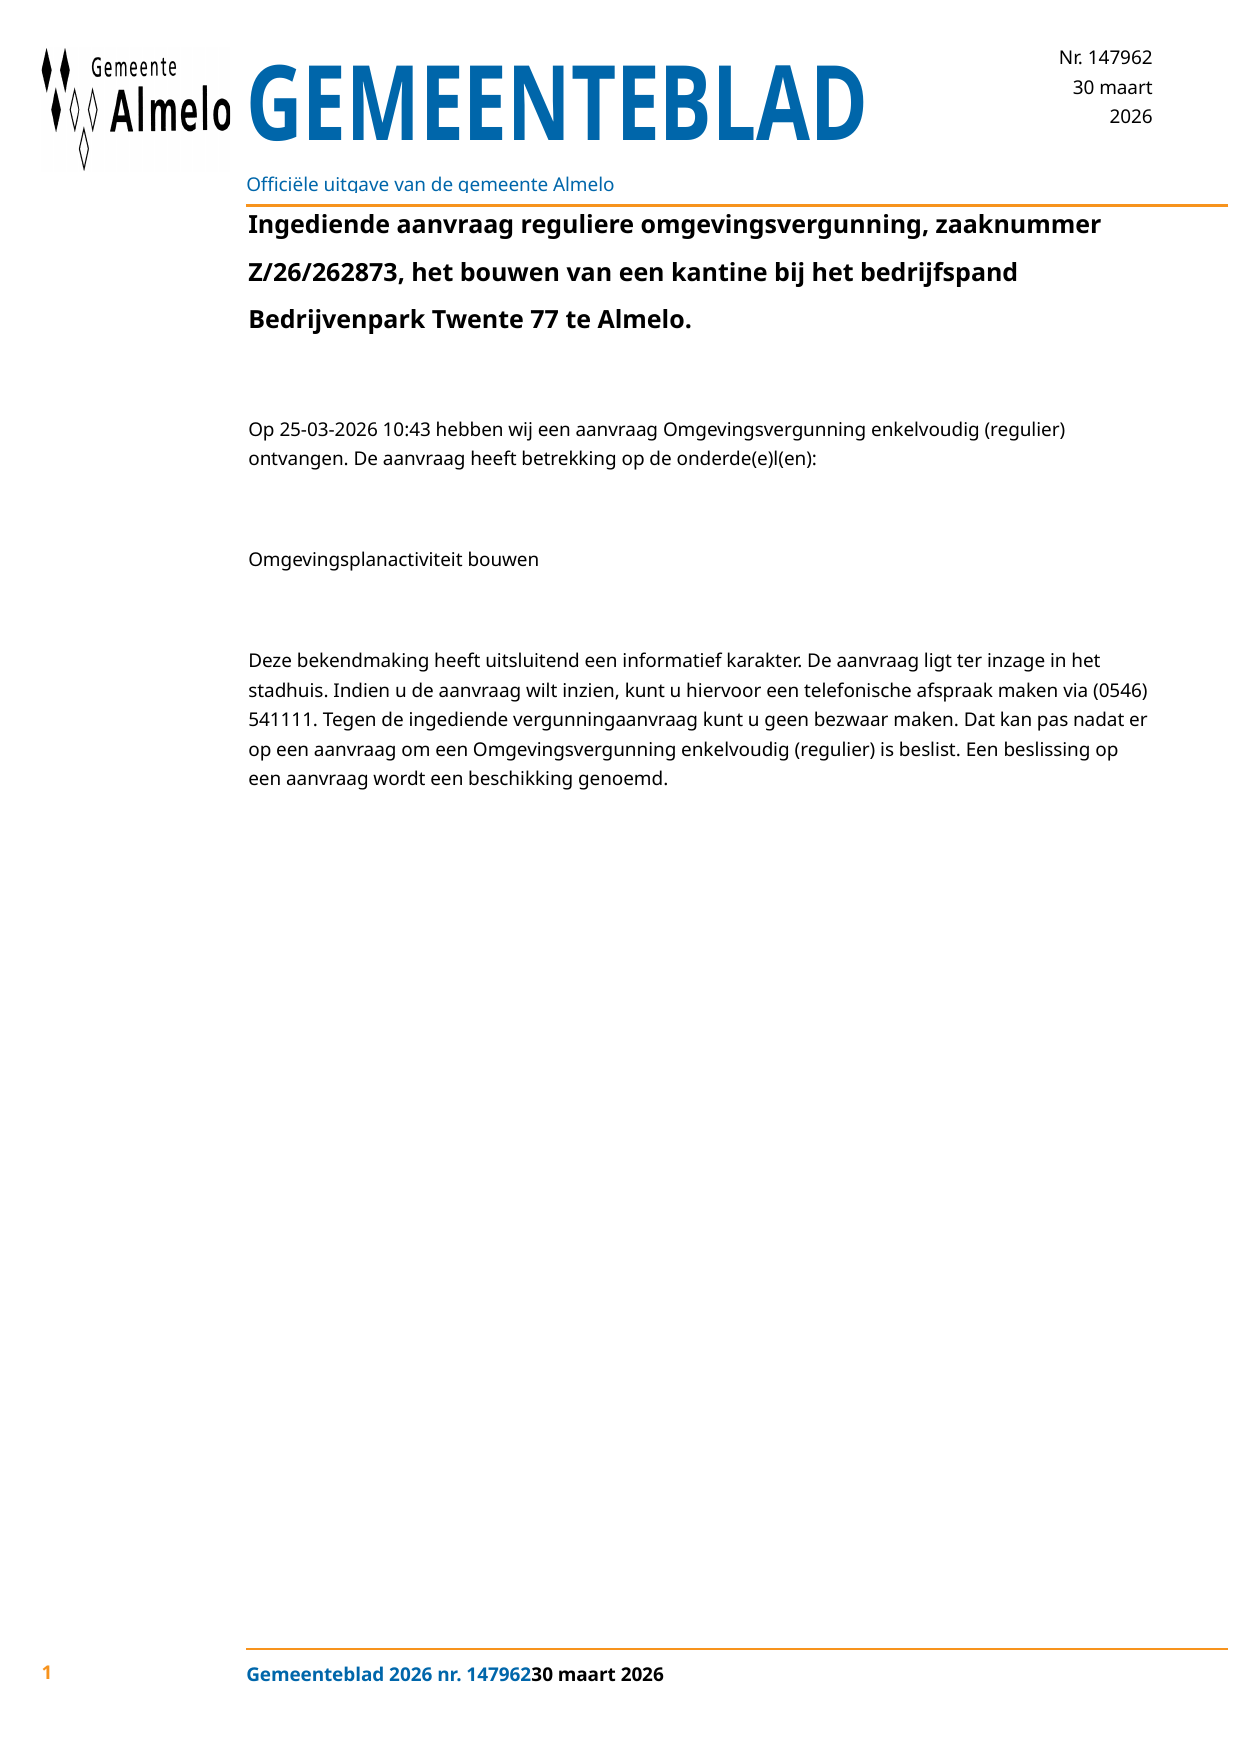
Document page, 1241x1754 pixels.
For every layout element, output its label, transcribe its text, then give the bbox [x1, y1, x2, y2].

text Op 25-03-2026 10:43 hebben wij een aanvraag Omgevingsvergunning enkelvoudig (regulier) ontvangen. De aanvraag heeft betrekking op de onderde(e)l(en): [248, 416, 1152, 471]
text Ingediende aanvraag reguliere omgevingsvergunning, zaaknummer Z/26/262873, het bouwen van een kantine bij het bedrijfspand Bedrijvenpark Twente 77 te Almelo. [248, 207, 1152, 336]
text Omgevingsplanactiviteit bouwen [248, 546, 1152, 572]
picture [41, 47, 231, 172]
text Deze bekendmaking heeft uitsluitend een informatief karakter. De aanvraag ligt ter inzage in het stadhuis. Indien u de aanvraag wilt inzien, kunt u hiervoor een telefonische afspraak maken via (0546) 541111. Tegen de ingediende vergunningaanvraag kunt u geen bezwaar maken. Dat kan pas nadat er op een aanvraag om een Omgevingsvergunning enkelvoudig (regulier) is beslist. Een beslissing op een aanvraag wordt een beschikking genoemd. [248, 647, 1152, 791]
